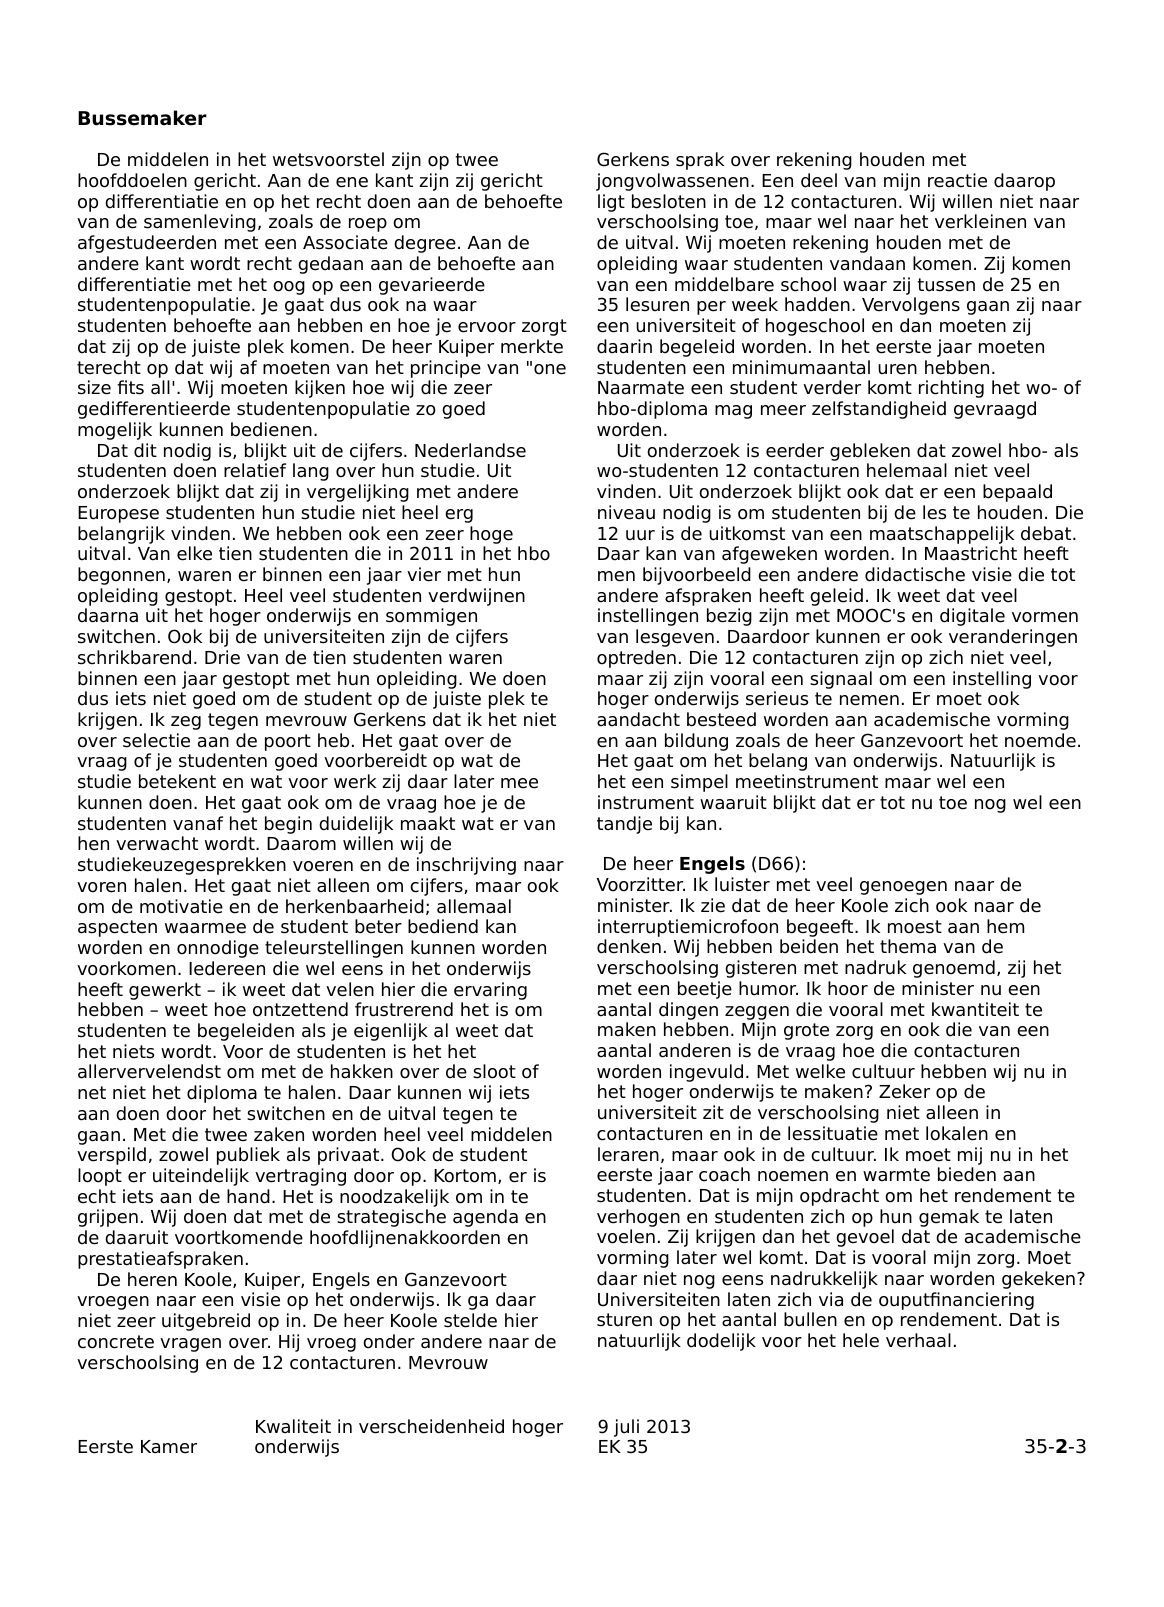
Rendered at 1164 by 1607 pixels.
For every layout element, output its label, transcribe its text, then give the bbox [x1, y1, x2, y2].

text Gerkens sprak over rekening houden met jongvolwassenen. Een deel van mijn reactie daarop ligt besloten in de 12 contacturen. Wij willen niet naar verschoolsing toe, maar wel naar het verkleinen van de uitval. Wij moeten rekening houden met de opleiding waar studenten vandaan komen. Zij komen van een middelbare school waar zij tussen de 25 en 35 lesuren per week hadden. Vervolgens gaan zij naar een universiteit of hogeschool en dan moeten zij daarin begeleid worden. In het eerste jaar moeten studenten een minimumaantal uren hebben. Naarmate een student verder komt richting het wo- of hbo-diploma mag meer zelfstandigheid gevraagd worden. [596, 150, 1087, 440]
text Dat dit nodig is, blijkt uit de cijfers. Nederlandse studenten doen relatief lang over hun studie. Uit onderzoek blijkt dat zij in vergelijking met andere Europese studenten hun studie niet heel erg belangrijk vinden. We hebben ook een zeer hoge uitval. Van elke tien studenten die in 2011 in het hbo begonnen, waren er binnen een jaar vier met hun opleiding gestopt. Heel veel studenten verdwijnen daarna uit het hoger onderwijs en sommigen switchen. Ook bij de universiteiten zijn de cijfers schrikbarend. Drie van de tien studenten waren binnen een jaar gestopt met hun opleiding. We doen dus iets niet goed om de student op de juiste plek te krijgen. Ik zeg tegen mevrouw Gerkens dat ik het niet over selectie aan de poort heb. Het gaat over de vraag of je studenten goed voorbereidt op wat de studie betekent en wat voor werk zij daar later mee kunnen doen. Het gaat ook om de vraag hoe je de studenten vanaf het begin duidelijk maakt wat er van hen verwacht wordt. Daarom willen wij de studiekeuzegesprekken voeren en de inschrijving naar voren halen. Het gaat niet alleen om cijfers, maar ook om de motivatie en de herkenbaarheid; allemaal aspecten waarmee de student beter bediend kan worden en onnodige teleurstellingen kunnen worden voorkomen. Iedereen die wel eens in het onderwijs heeft gewerkt – ik weet dat velen hier die ervaring hebben – weet hoe ontzettend frustrerend het is om studenten te begeleiden als je eigenlijk al weet dat het niets wordt. Voor de studenten is het het allervervelendst om met de hakken over de sloot of net niet het diploma te halen. Daar kunnen wij iets aan doen door het switchen en de uitval tegen te gaan. Met die twee zaken worden heel veel middelen verspild, zowel publiek als privaat. Ook de student loopt er uiteindelijk vertraging door op. Kortom, er is echt iets aan de hand. Het is noodzakelijk om in te grijpen. Wij doen dat met de strategische agenda en de daaruit voortkomende hoofdlijnenakkoorden en prestatieafspraken. [77, 440, 567, 1269]
text Voorzitter. Ik luister met veel genoegen naar de minister. Ik zie dat de heer Koole zich ook naar de interruptiemicrofoon begeeft. Ik moest aan hem denken. Wij hebben beiden het thema van de verschoolsing gisteren met nadruk genoemd, zij het met een beetje humor. Ik hoor de minister nu een aantal dingen zeggen die vooral met kwantiteit te maken hebben. Mijn grote zorg en ook die van een aantal anderen is de vraag hoe die contacturen worden ingevuld. Met welke cultuur hebben wij nu in het hoger onderwijs te maken? Zeker op de universiteit zit de verschoolsing niet alleen in contacturen en in de lessituatie met lokalen en leraren, maar ook in de cultuur. Ik moet mij nu in het eerste jaar coach noemen en warmte bieden aan studenten. Dat is mijn opdracht om het rendement te verhogen en studenten zich op hun gemak te laten voelen. Zij krijgen dan het gevoel dat de academische vorming later wel komt. Dat is vooral mijn zorg. Moet daar niet nog eens nadrukkelijk naar worden gekeken? Universiteiten laten zich via de ouputfinanciering sturen op het aantal bullen en op rendement. Dat is natuurlijk dodelijk voor het hele verhaal. [596, 875, 1087, 1352]
text Uit onderzoek is eerder gebleken dat zowel hbo- als wo-studenten 12 contacturen helemaal niet veel vinden. Uit onderzoek blijkt ook dat er een bepaald niveau nodig is om studenten bij de les te houden. Die 12 uur is de uitkomst van een maatschappelijk debat. Daar kan van afgeweken worden. In Maastricht heeft men bijvoorbeeld een andere didactische visie die tot andere afspraken heeft geleid. Ik weet dat veel instellingen bezig zijn met MOOC's en digitale vormen van lesgeven. Daardoor kunnen er ook veranderingen optreden. Die 12 contacturen zijn op zich niet veel, maar zij zijn vooral een signaal om een instelling voor hoger onderwijs serieus te nemen. Er moet ook aandacht besteed worden aan academische vorming en aan bildung zoals de heer Ganzevoort het noemde. Het gaat om het belang van onderwijs. Natuurlijk is het een simpel meetinstrument maar wel een instrument waaruit blijkt dat er tot nu toe nog wel een tandje bij kan. [596, 440, 1087, 834]
text De heer Engels (D66): [596, 854, 1087, 875]
text De heren Koole, Kuiper, Engels en Ganzevoort vroegen naar een visie op het onderwijs. Ik ga daar niet zeer uitgebreid op in. De heer Koole stelde hier concrete vragen over. Hij vroeg onder andere naar de verschoolsing en de 12 contacturen. Mevrouw [77, 1269, 567, 1373]
text De middelen in het wetsvoorstel zijn op twee hoofddoelen gericht. Aan de ene kant zijn zij gericht op differentiatie en op het recht doen aan de behoefte van de samenleving, zoals de roep om afgestudeerden met een Associate degree. Aan de andere kant wordt recht gedaan aan de behoefte aan differentiatie met het oog op een gevarieerde studentenpopulatie. Je gaat dus ook na waar studenten behoefte aan hebben en hoe je ervoor zorgt dat zij op de juiste plek komen. De heer Kuiper merkte terecht op dat wij af moeten van het principe van "one size fits all'. Wij moeten kijken hoe wij die zeer gedifferentieerde studentenpopulatie zo goed mogelijk kunnen bedienen. [77, 150, 567, 440]
